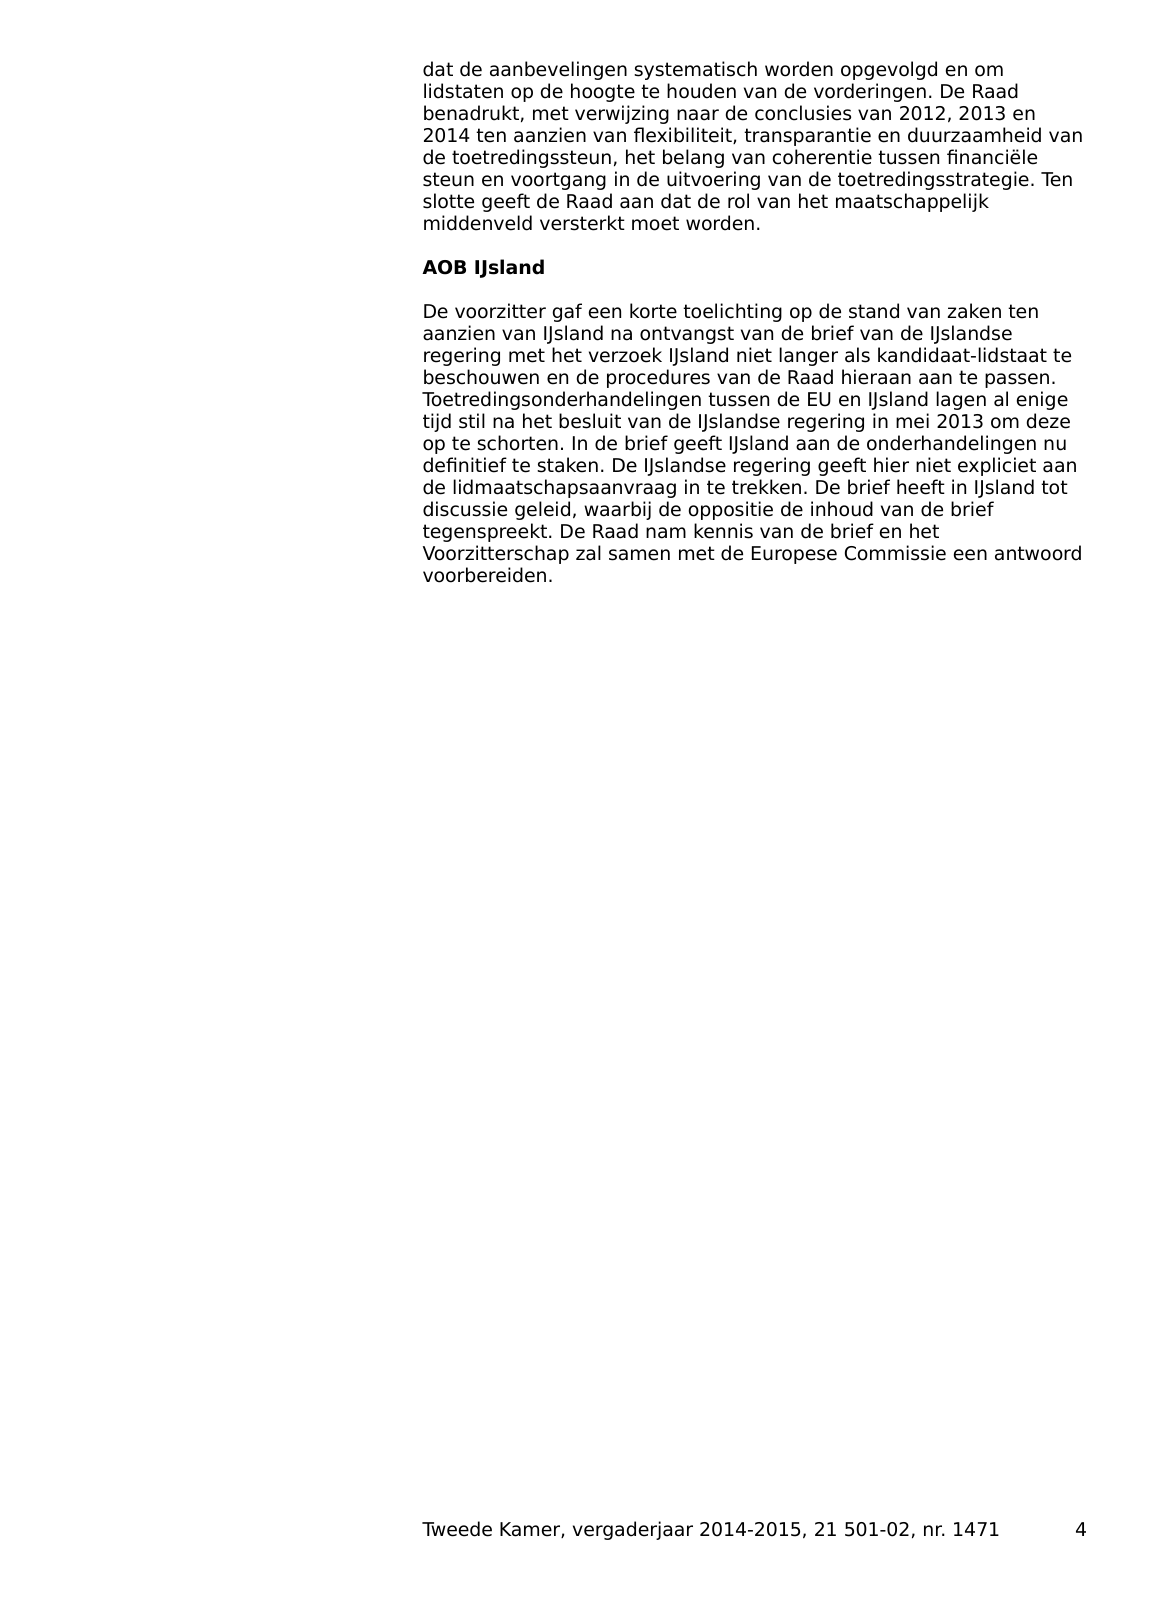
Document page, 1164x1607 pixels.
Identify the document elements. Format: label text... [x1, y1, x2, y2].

text De voorzitter gaf een korte toelichting op de stand van zaken ten aanzien van IJsland na ontvangst van de brief van de IJslandse regering met het verzoek IJsland niet langer als kandidaat-lidstaat te beschouwen en de procedures van de Raad hieraan aan te passen. Toetredingsonderhandelingen tussen de EU en IJsland lagen al enige tijd stil na het besluit van de IJslandse regering in mei 2013 om deze op te schorten. In de brief geeft IJsland aan de onderhandelingen nu definitief te staken. De IJslandse regering geeft hier niet expliciet aan de lidmaatschapsaanvraag in te trekken. De brief heeft in IJsland tot discussie geleid, waarbij de oppositie de inhoud van de brief tegenspreekt. De Raad nam kennis van de brief en het Voorzitterschap zal samen met de Europese Commissie een antwoord voorbereiden. [422, 301, 1087, 587]
text dat de aanbevelingen systematisch worden opgevolgd en om lidstaten op de hoogte te houden van de vorderingen. De Raad benadrukt, met verwijzing naar de conclusies van 2012, 2013 en 2014 ten aanzien van flexibiliteit, transparantie en duurzaamheid van de toetredingssteun, het belang van coherentie tussen financiële steun en voortgang in de uitvoering van de toetredingsstrategie. Ten slotte geeft de Raad aan dat de rol van het maatschappelijk middenveld versterkt moet worden. [422, 59, 1087, 235]
subtitle AOB IJsland [422, 257, 1087, 279]
